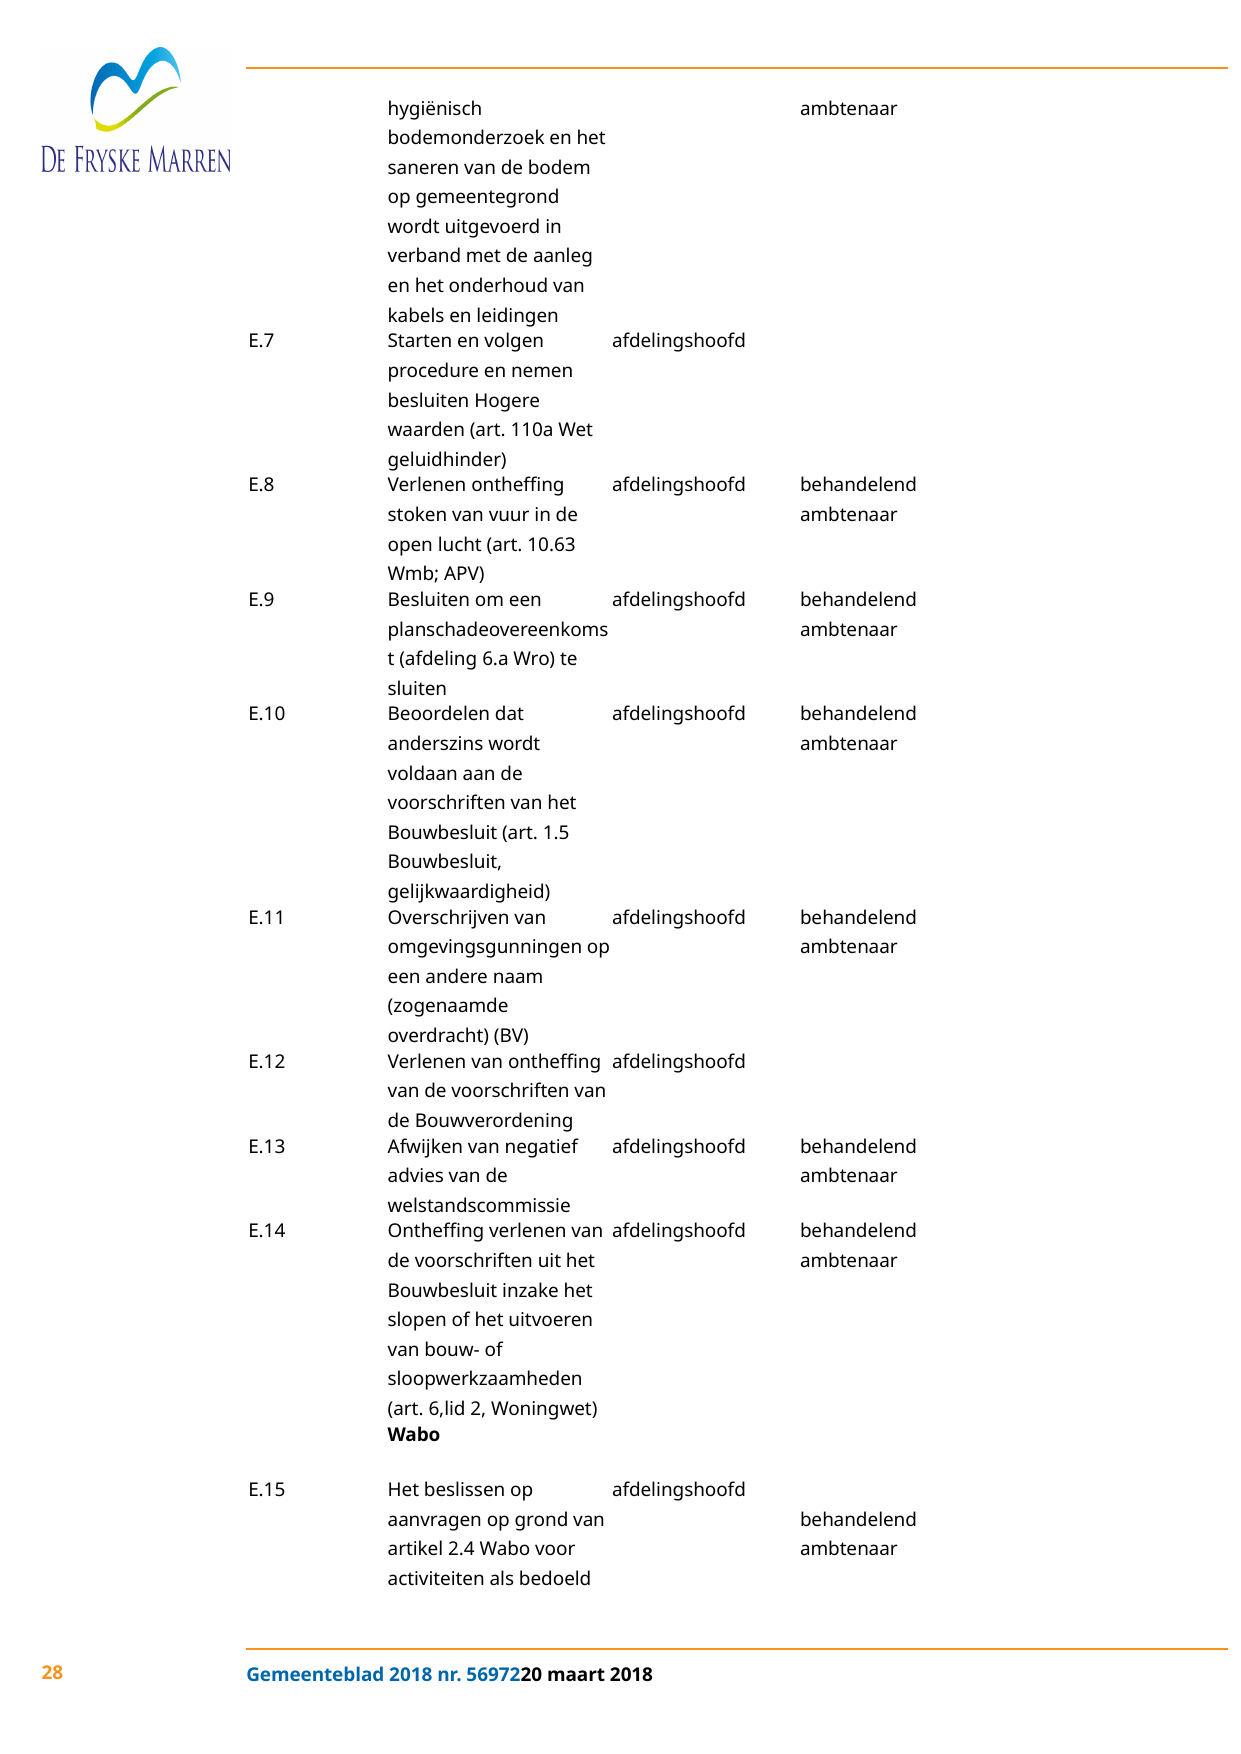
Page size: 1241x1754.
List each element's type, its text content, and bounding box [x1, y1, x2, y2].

table_cell hygiënisch bodemonderzoek en het saneren van de bodem op gemeentegrond wordt uitgevoerd in verband met de aanleg en het onderhoud van kabels en leidingen [388, 95, 612, 328]
table_cell Afwijken van negatief advies van de welstandscommissie [388, 1133, 612, 1218]
table_cell Overschrijven van omgevingsgunningen op een andere naam (zogenaamde overdracht) (BV) [388, 904, 612, 1048]
table_cell Starten en volgen procedure en nemen besluiten Hogere waarden (art. 110a Wet geluidhinder) [388, 328, 612, 472]
table_cell [800, 328, 988, 472]
table_cell [988, 1218, 1152, 1421]
table_cell E.12 [248, 1048, 387, 1133]
table_cell Ontheffing verlenen van de voorschriften uit het Bouwbesluit inzake het slopen of het uitvoeren van bouw- of sloopwerkzaamheden (art. 6,lid 2, Woningwet) [388, 1218, 612, 1421]
table_cell [988, 472, 1152, 586]
table_cell behandelend ambtenaar [800, 472, 988, 586]
table_cell [612, 95, 800, 328]
table_cell [988, 1421, 1152, 1476]
table_cell [988, 701, 1152, 904]
table_cell Verlenen ontheffing stoken van vuur in de open lucht (art. 10.63 Wmb; APV) [388, 472, 612, 586]
table_cell [988, 95, 1152, 328]
table_cell [800, 1421, 988, 1476]
table_cell E.7 [248, 328, 387, 472]
table_cell [988, 904, 1152, 1048]
table_cell Het beslissen op aanvragen op grond van artikel 2.4 Wabo voor activiteiten als bedoeld [388, 1476, 612, 1591]
table_cell Wabo [388, 1421, 612, 1476]
table_cell Besluiten om een planschadeovereenkomst (afdeling 6.a Wro) te sluiten [388, 586, 612, 701]
table_cell Beoordelen dat anderszins wordt voldaan aan de voorschriften van het Bouwbesluit (art. 1.5 Bouwbesluit, gelijkwaardigheid) [388, 701, 612, 904]
table_cell E.15 [248, 1476, 387, 1591]
table_cell ambtenaar [800, 95, 988, 328]
table_cell afdelingshoofd [612, 328, 800, 472]
table_cell E.14 [248, 1218, 387, 1421]
table_cell E.10 [248, 701, 387, 904]
table_cell Verlenen van ontheffing van de voorschriften van de Bouwverordening [388, 1048, 612, 1133]
table_cell afdelingshoofd [612, 904, 800, 1048]
table_cell [988, 1133, 1152, 1218]
table_cell afdelingshoofd [612, 701, 800, 904]
table_cell afdelingshoofd [612, 1133, 800, 1218]
table_cell afdelingshoofd [612, 472, 800, 586]
table_cell behandelend ambtenaar [800, 904, 988, 1048]
table_cell E.11 [248, 904, 387, 1048]
table_cell afdelingshoofd [612, 1048, 800, 1133]
picture [41, 47, 231, 172]
table_cell afdelingshoofd [612, 1476, 800, 1591]
table_cell behandelend ambtenaar [800, 1476, 988, 1591]
table_cell [988, 1048, 1152, 1133]
table_cell behandelend ambtenaar [800, 586, 988, 701]
table_cell [988, 586, 1152, 701]
table_cell E.13 [248, 1133, 387, 1218]
table_cell E.9 [248, 586, 387, 701]
table_cell [988, 328, 1152, 472]
table_cell [248, 95, 387, 328]
table_cell behandelend ambtenaar [800, 1133, 988, 1218]
table_cell afdelingshoofd [612, 586, 800, 701]
table_cell [800, 1048, 988, 1133]
table_cell [988, 1476, 1152, 1591]
table_cell behandelend ambtenaar [800, 1218, 988, 1421]
table_cell [248, 1421, 387, 1476]
table_cell E.8 [248, 472, 387, 586]
table_cell [612, 1421, 800, 1476]
table_cell afdelingshoofd [612, 1218, 800, 1421]
table_cell behandelend ambtenaar [800, 701, 988, 904]
